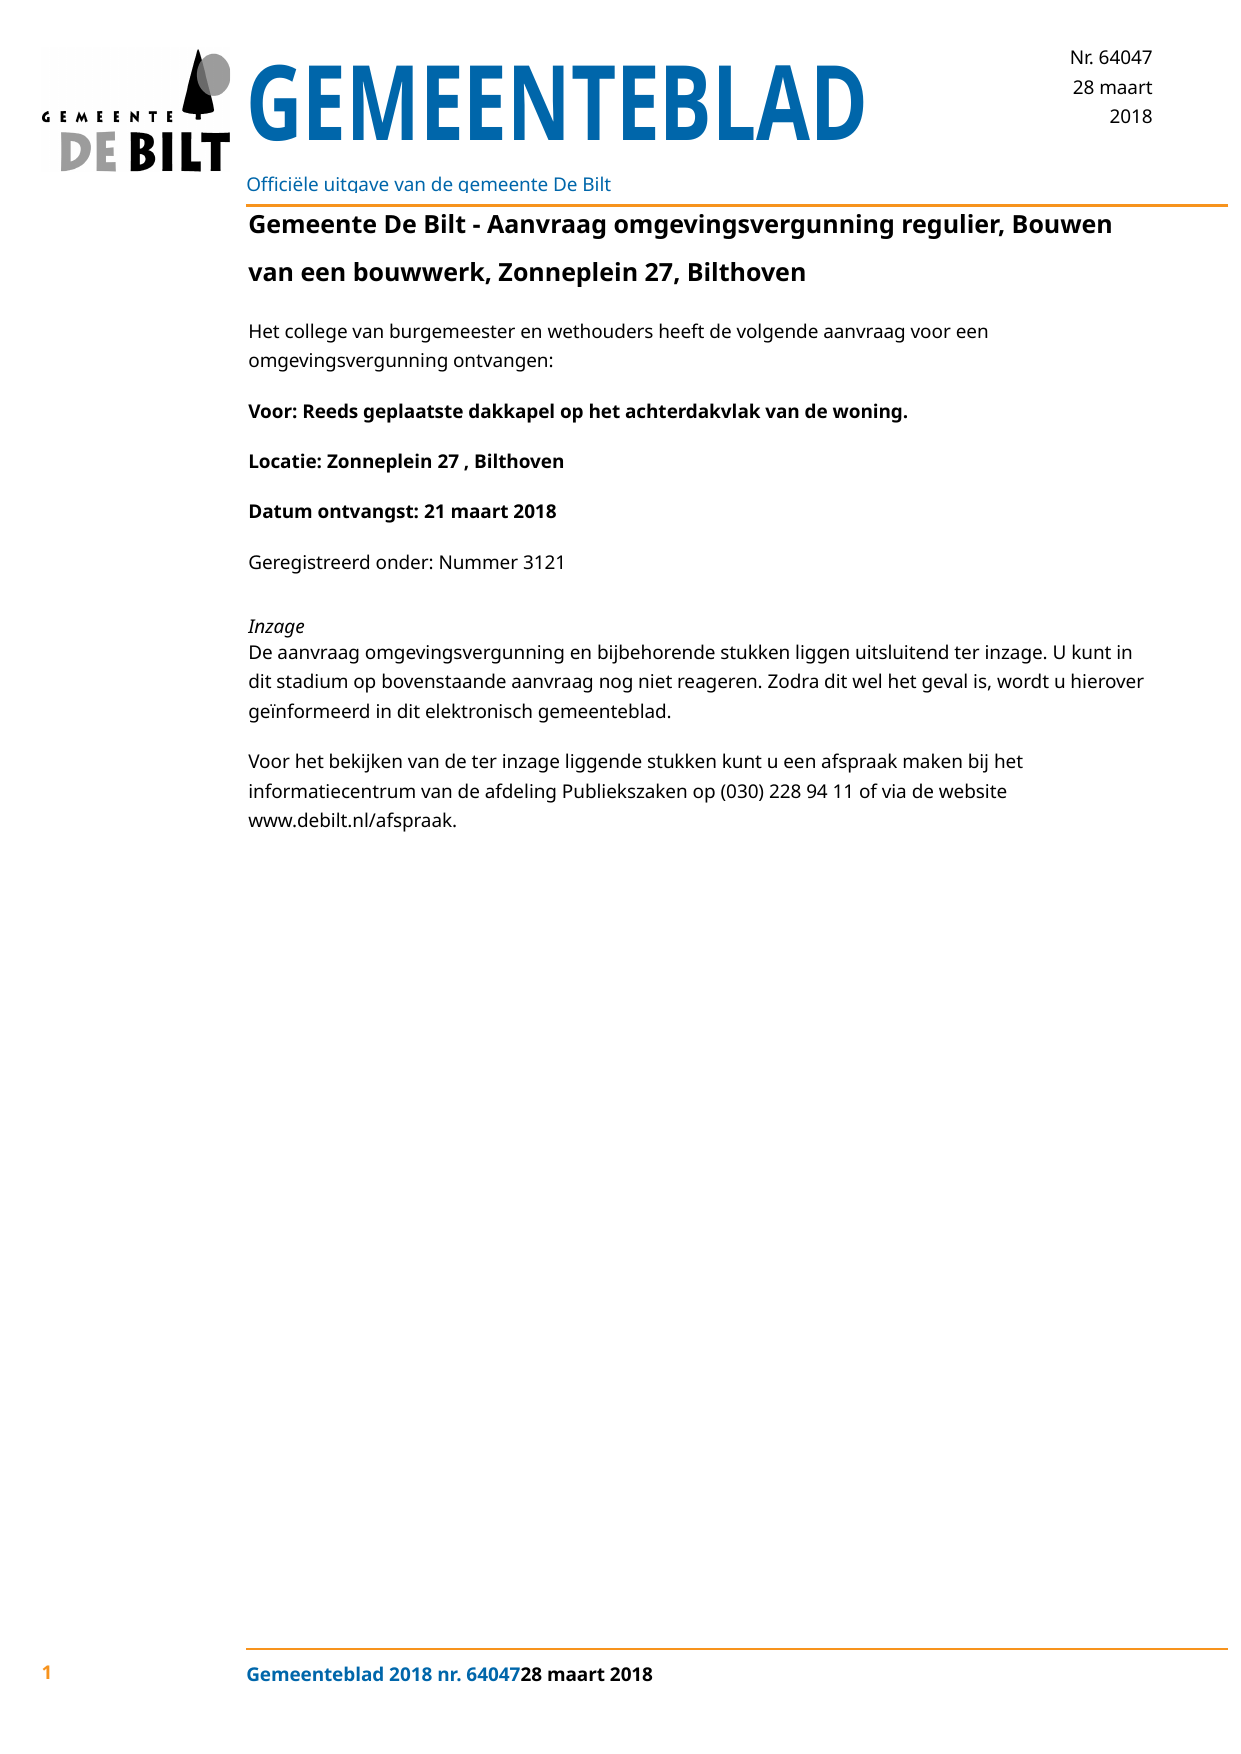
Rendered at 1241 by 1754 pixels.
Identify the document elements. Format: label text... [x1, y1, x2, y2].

text Geregistreerd onder: Nummer 3121 [248, 549, 1152, 575]
text Inzage [248, 613, 1152, 639]
text Locatie: Zonneplein 27 , Bilthoven [248, 448, 1152, 474]
text Voor: Reeds geplaatste dakkapel op het achterdakvlak van de woning. [248, 398, 1152, 424]
text Datum ontvangst: 21 maart 2018 [248, 499, 1152, 524]
text De aanvraag omgevingsvergunning en bijbehorende stukken liggen uitsluitend ter inzage. U kunt in dit stadium op bovenstaande aanvraag nog niet reageren. Zodra dit wel het geval is, wordt u hierover geïnformeerd in dit elektronisch gemeenteblad. [248, 639, 1152, 724]
text Het college van burgemeester en wethouders heeft de volgende aanvraag voor een omgevingsvergunning ontvangen: [248, 318, 1152, 373]
text Gemeente De Bilt - Aanvraag omgevingsvergunning regulier, Bouwen van een bouwwerk, Zonneplein 27, Bilthoven [248, 207, 1152, 288]
text Voor het bekijken van de ter inzage liggende stukken kunt u een afspraak maken bij het informatiecentrum van de afdeling Publiekszaken op (030) 228 94 11 of via de website www.debilt.nl/afspraak. [248, 748, 1152, 833]
picture [41, 47, 231, 172]
